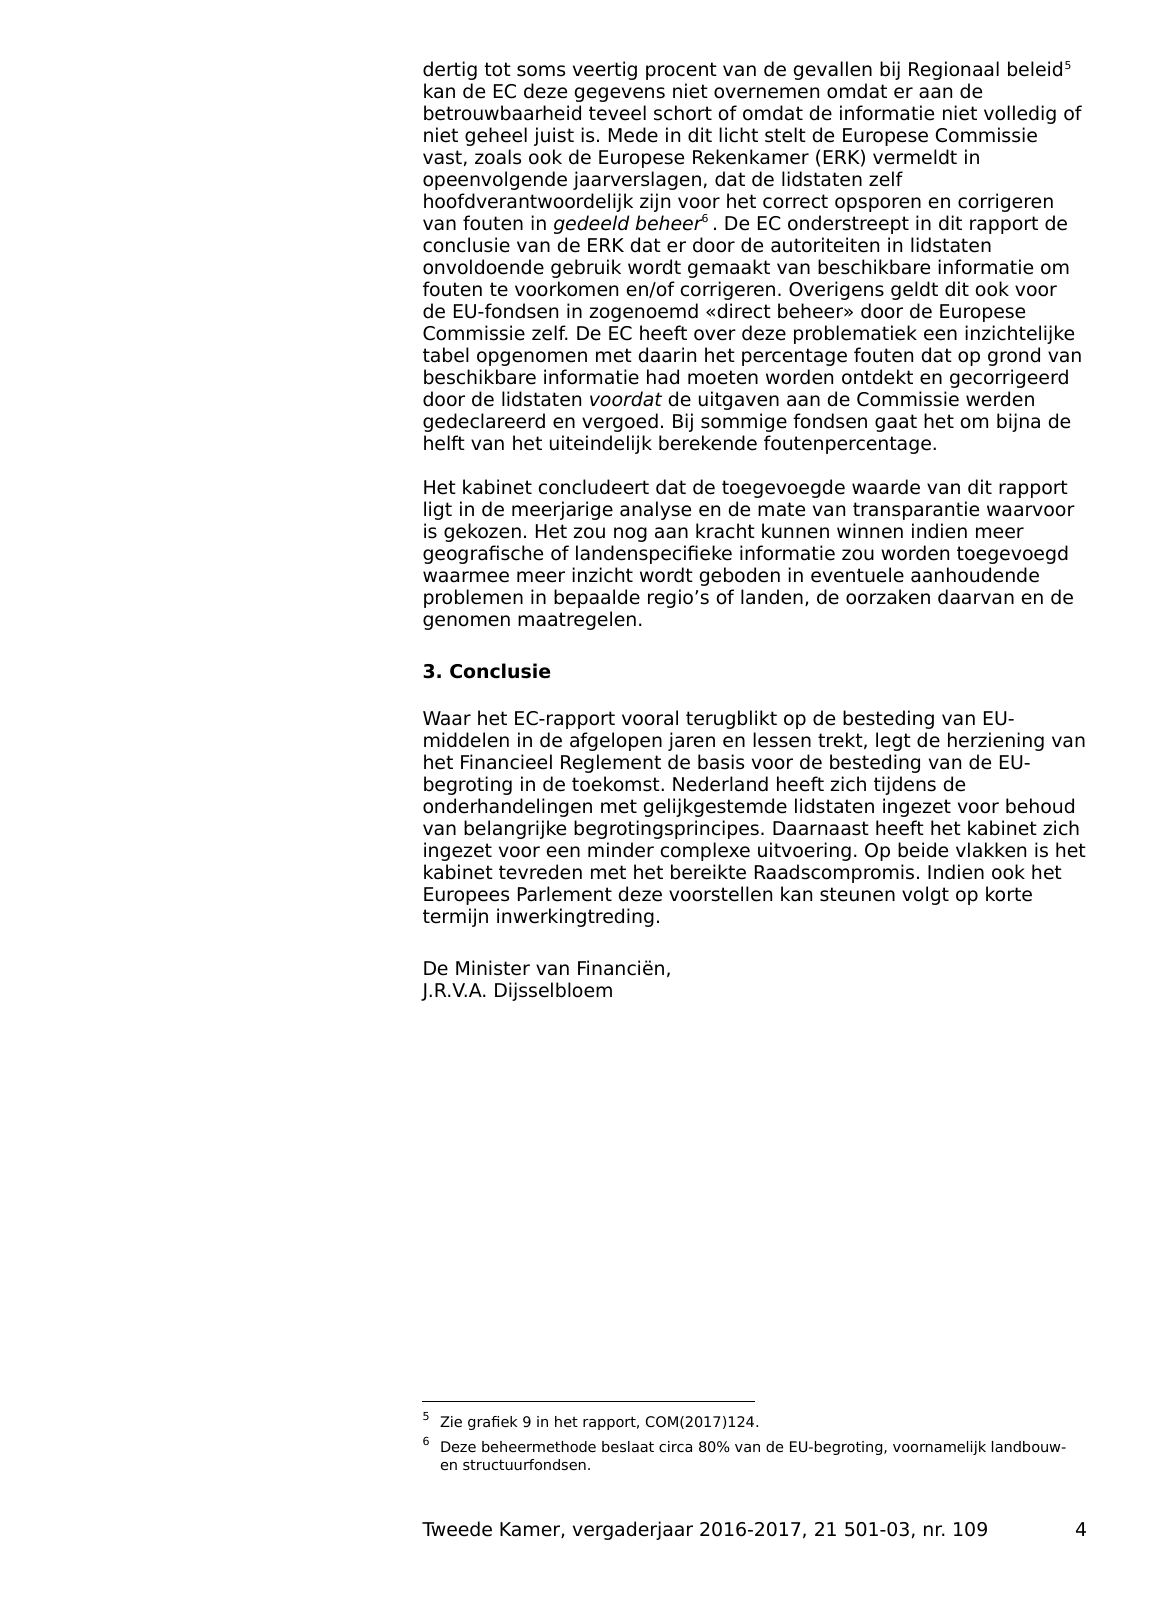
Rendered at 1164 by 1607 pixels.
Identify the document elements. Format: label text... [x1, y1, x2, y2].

text Het kabinet concludeert dat de toegevoegde waarde van dit rapport ligt in de meerjarige analyse en de mate van transparantie waarvoor is gekozen. Het zou nog aan kracht kunnen winnen indien meer geografische of landenspecifieke informatie zou worden toegevoegd waarmee meer inzicht wordt geboden in eventuele aanhoudende problemen in bepaalde regio’s of landen, de oorzaken daarvan en de genomen maatregelen. [422, 477, 1087, 631]
text Deze beheermethode beslaat circa 80% van de EU-begroting, voornamelijk landbouw- en structuurfondsen. [422, 1435, 1087, 1474]
text Waar het EC-rapport vooral terugblikt op de besteding van EU-middelen in de afgelopen jaren en lessen trekt, legt de herziening van het Financieel Reglement de basis voor de besteding van de EU-begroting in de toekomst. Nederland heeft zich tijdens de onderhandelingen met gelijkgestemde lidstaten ingezet voor behoud van belangrijke begrotingsprincipes. Daarnaast heeft het kabinet zich ingezet voor een minder complexe uitvoering. Op beide vlakken is het kabinet tevreden met het bereikte Raadscompromis. Indien ook het Europees Parlement deze voorstellen kan steunen volgt op korte termijn inwerkingtreding. [422, 708, 1087, 927]
text Zie grafiek 9 in het rapport, COM(2017)124. [422, 1410, 1087, 1432]
text dertig tot soms veertig procent van de gevallen bij Regionaal beleid kan de EC deze gegevens niet overnemen omdat er aan de betrouwbaarheid teveel schort of omdat de informatie niet volledig of niet geheel juist is. Mede in dit licht stelt de Europese Commissie vast, zoals ook de Europese Rekenkamer (ERK) vermeldt in opeenvolgende jaarverslagen, dat de lidstaten zelf hoofdverantwoordelijk zijn voor het correct opsporen en corrigeren van fouten in gedeeld beheer. De EC onderstreept in dit rapport de conclusie van de ERK dat er door de autoriteiten in lidstaten onvoldoende gebruik wordt gemaakt van beschikbare informatie om fouten te voorkomen en/of corrigeren. Overigens geldt dit ook voor de EU-fondsen in zogenoemd «direct beheer» door de Europese Commissie zelf. De EC heeft over deze problematiek een inzichtelijke tabel opgenomen met daarin het percentage fouten dat op grond van beschikbare informatie had moeten worden ontdekt en gecorrigeerd door de lidstaten voordat de uitgaven aan de Commissie werden gedeclareerd en vergoed. Bij sommige fondsen gaat het om bijna de helft van het uiteindelijk berekende foutenpercentage. [422, 59, 1087, 455]
subtitle 3. Conclusie [422, 661, 1087, 683]
text De Minister van Financiën, J.R.V.A. Dijsselbloem [422, 957, 1087, 1001]
